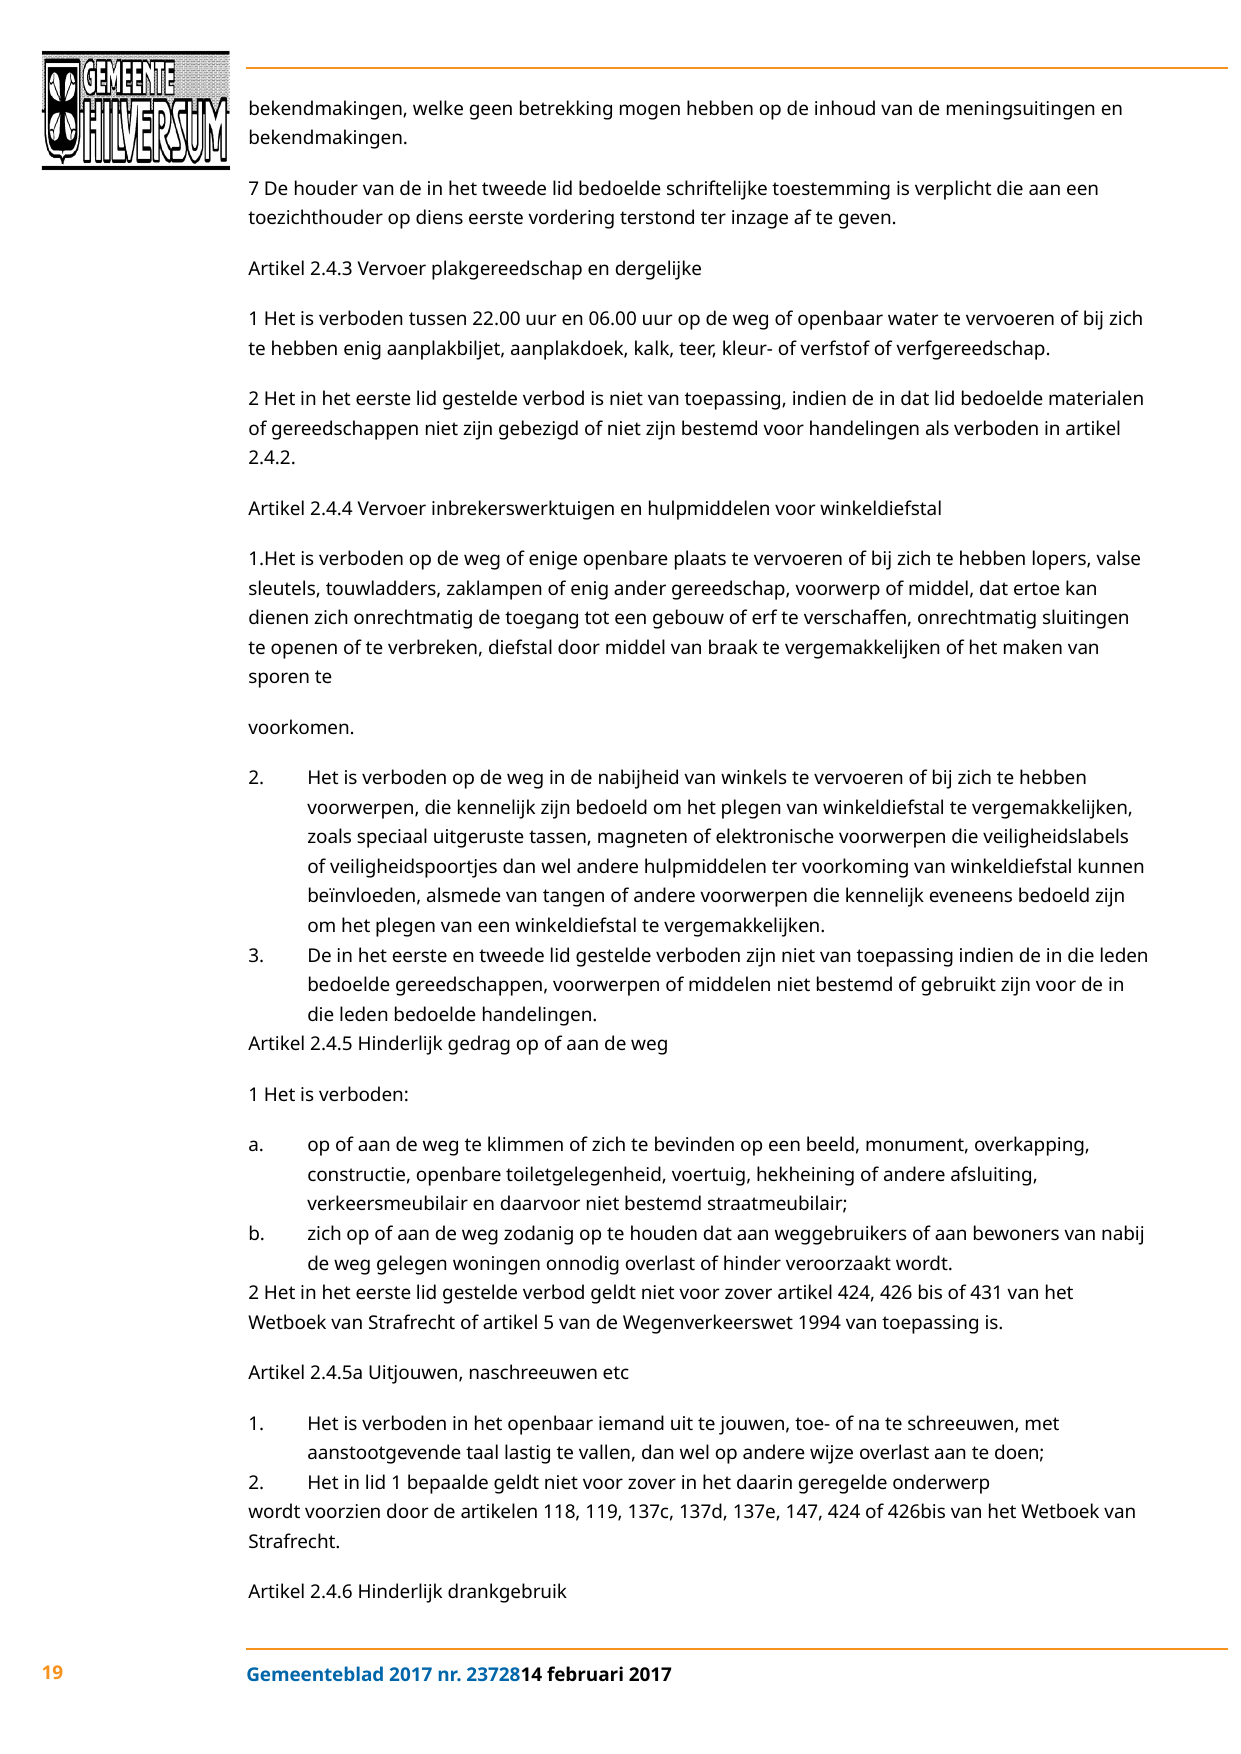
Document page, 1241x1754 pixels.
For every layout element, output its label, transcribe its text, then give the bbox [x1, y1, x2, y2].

list Het in lid 1 bepaalde geldt niet voor zover in het daarin geregelde onderwerp [248, 1469, 1152, 1495]
text voorkomen. [248, 714, 1152, 740]
list Het is verboden in het openbaar iemand uit te jouwen, toe- of na te schreeuwen, met aanstootgevende taal lastig te vallen, dan wel op andere wijze overlast aan te doen; [248, 1410, 1152, 1465]
text bekendmakingen, welke geen betrekking mogen hebben op de inhoud van de meningsuitingen en bekendmakingen. [248, 95, 1152, 150]
text 2 Het in het eerste lid gestelde verbod is niet van toepassing, indien de in dat lid bedoelde materialen of gereedschappen niet zijn gebezigd of niet zijn bestemd voor handelingen als verboden in artikel 2.4.2. [248, 385, 1152, 470]
text 1.Het is verboden op de weg of enige openbare plaats te vervoeren of bij zich te hebben lopers, valse sleutels, touwladders, zaklampen of enig ander gereedschap, voorwerp of middel, dat ertoe kan dienen zich onrechtmatig de toegang tot een gebouw of erf te verschaffen, onrechtmatig sluitingen te openen of te verbreken, diefstal door middel van braak te vergemakkelijken of het maken van sporen te [248, 545, 1152, 689]
text 1 Het is verboden: [248, 1081, 1152, 1107]
text 2 Het in het eerste lid gestelde verbod geldt niet voor zover artikel 424, 426 bis of 431 van het Wetboek van Strafrecht of artikel 5 van de Wegenverkeerswet 1994 van toepassing is. [248, 1279, 1152, 1335]
list op of aan de weg te klimmen of zich te bevinden op een beeld, monument, overkapping, constructie, openbare toiletgelegenheid, voertuig, hekheining of andere afsluiting, verkeersmeubilair en daarvoor niet bestemd straatmeubilair; [248, 1131, 1152, 1216]
text 7 De houder van de in het tweede lid bedoelde schriftelijke toestemming is verplicht die aan een toezichthouder op diens eerste vordering terstond ter inzage af te geven. [248, 175, 1152, 230]
list Het is verboden op de weg in de nabijheid van winkels te vervoeren of bij zich te hebben voorwerpen, die kennelijk zijn bedoeld om het plegen van winkeldiefstal te vergemakkelijken, zoals speciaal uitgeruste tassen, magneten of elektronische voorwerpen die veiligheidslabels of veiligheidspoortjes dan wel andere hulpmiddelen ter voorkoming van winkeldiefstal kunnen beïnvloeden, alsmede van tangen of andere voorwerpen die kennelijk eveneens bedoeld zijn om het plegen van een winkeldiefstal te vergemakkelijken. [248, 764, 1152, 938]
text Artikel 2.4.4 Vervoer inbrekerswerktuigen en hulpmiddelen voor winkeldiefstal [248, 495, 1152, 521]
text Artikel 2.4.3 Vervoer plakgereedschap en dergelijke [248, 255, 1152, 281]
text Artikel 2.4.5 Hinderlijk gedrag op of aan de weg [248, 1031, 1152, 1056]
text wordt voorzien door de artikelen 118, 119, 137c, 137d, 137e, 147, 424 of 426bis van het Wetboek van Strafrecht. [248, 1498, 1152, 1554]
text Artikel 2.4.6 Hinderlijk drankgebruik [248, 1578, 1152, 1604]
text 1 Het is verboden tussen 22.00 uur en 06.00 uur op de weg of openbaar water te vervoeren of bij zich te hebben enig aanplakbiljet, aanplakdoek, kalk, teer, kleur- of verfstof of verfgereedschap. [248, 305, 1152, 361]
picture [41, 47, 231, 172]
text Artikel 2.4.5a Uitjouwen, naschreeuwen etc [248, 1359, 1152, 1385]
list De in het eerste en tweede lid gestelde verboden zijn niet van toepassing indien de in die leden bedoelde gereedschappen, voorwerpen of middelen niet bestemd of gebruikt zijn voor de in die leden bedoelde handelingen. [248, 942, 1152, 1027]
list zich op of aan de weg zodanig op te houden dat aan weggebruikers of aan bewoners van nabij de weg gelegen woningen onnodig overlast of hinder veroorzaakt wordt. [248, 1220, 1152, 1276]
